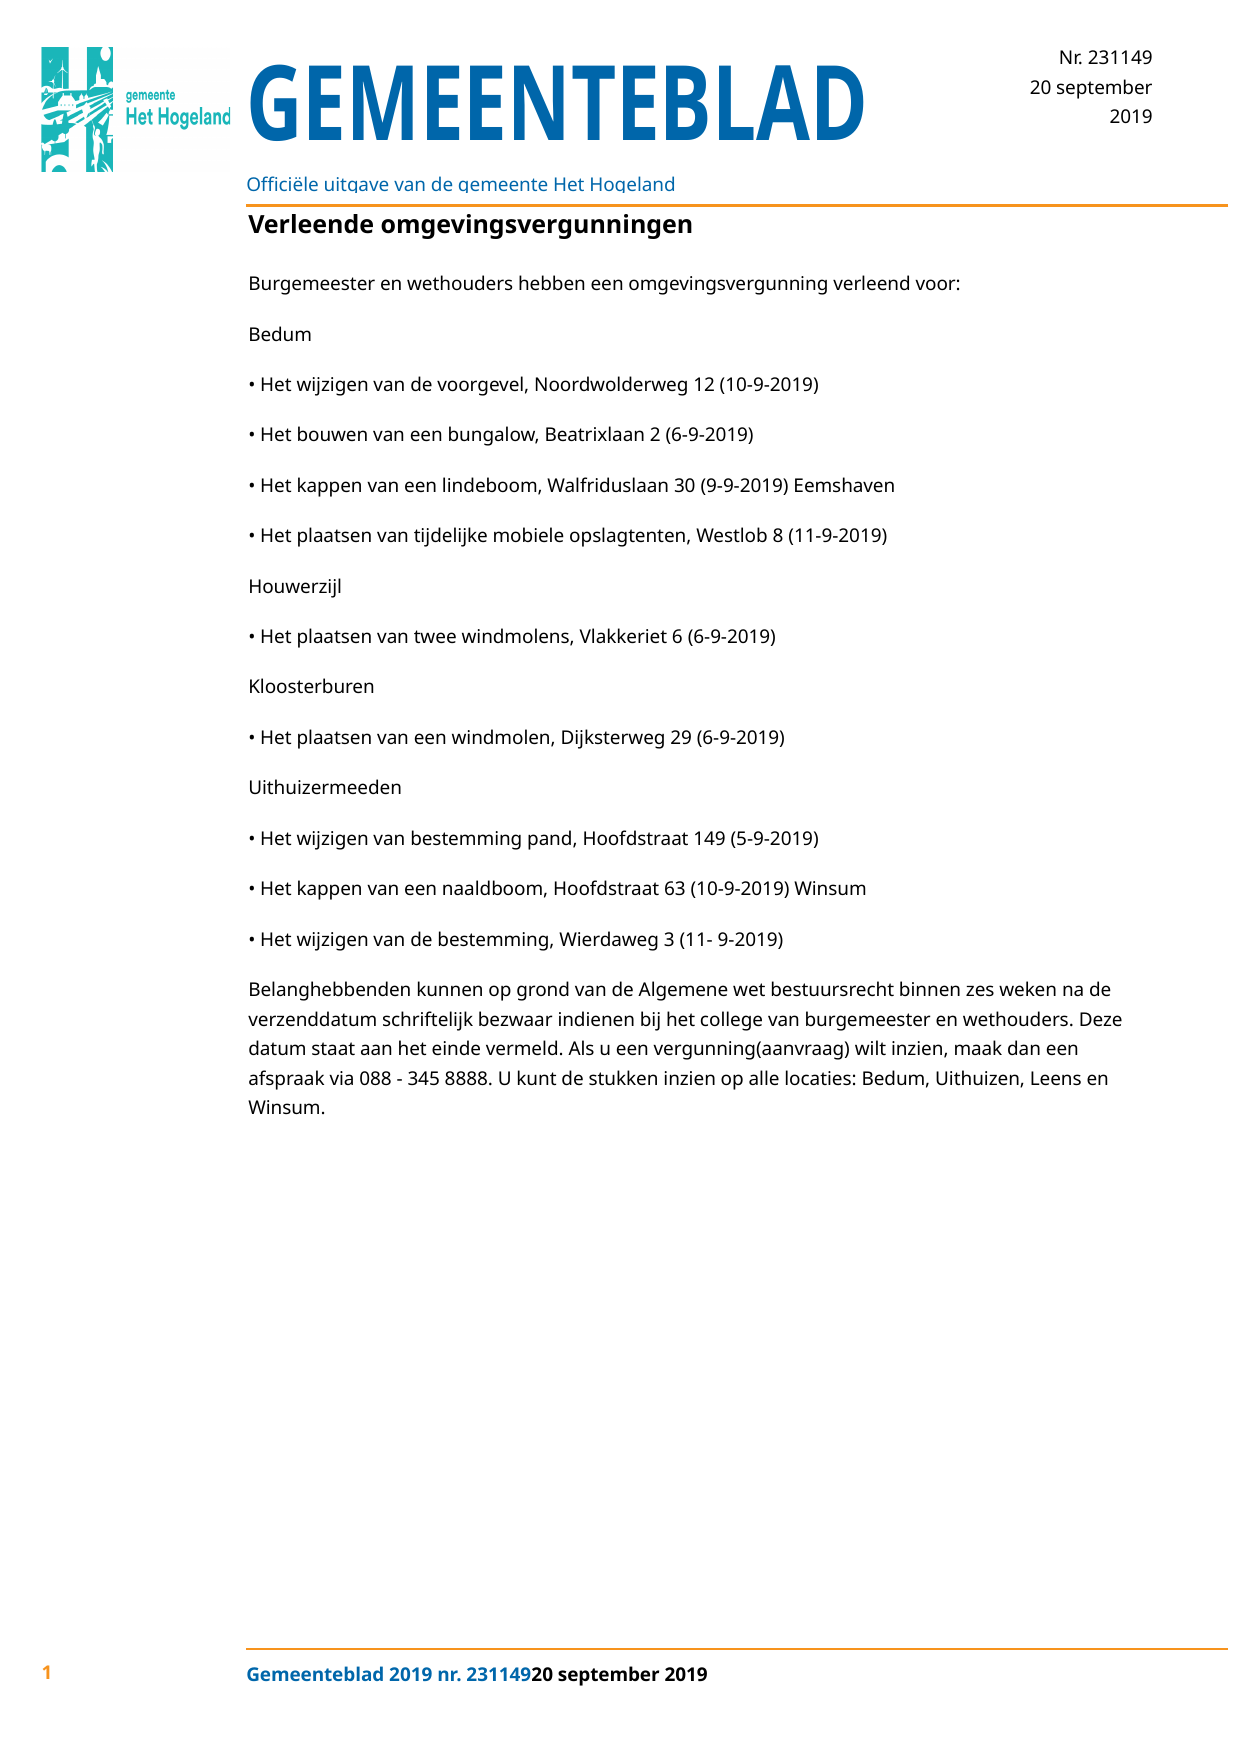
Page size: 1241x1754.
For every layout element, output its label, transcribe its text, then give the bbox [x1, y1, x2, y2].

picture [41, 47, 231, 172]
text Belanghebbenden kunnen op grond van de Algemene wet bestuursrecht binnen zes weken na de verzenddatum schriftelijk bezwaar indienen bij het college van burgemeester en wethouders. Deze datum staat aan het einde vermeld. Als u een vergunning(aanvraag) wilt inzien, maak dan een afspraak via 088 - 345 8888. U kunt de stukken inzien op alle locaties: Bedum, Uithuizen, Leens en Winsum. [248, 976, 1152, 1120]
text • Het plaatsen van een windmolen, Dijksterweg 29 (6-9-2019) [248, 724, 1152, 750]
text Kloosterburen [248, 674, 1152, 699]
text Houwerzijl [248, 573, 1152, 598]
text • Het plaatsen van tijdelijke mobiele opslagtenten, Westlob 8 (11-9-2019) [248, 522, 1152, 548]
text • Het kappen van een naaldboom, Hoofdstraat 63 (10-9-2019) Winsum [248, 875, 1152, 901]
text • Het wijzigen van de bestemming, Wierdaweg 3 (11- 9-2019) [248, 926, 1152, 951]
text • Het wijzigen van de voorgevel, Noordwolderweg 12 (10-9-2019) [248, 371, 1152, 397]
text • Het wijzigen van bestemming pand, Hoofdstraat 149 (5-9-2019) [248, 825, 1152, 851]
text • Het bouwen van een bungalow, Beatrixlaan 2 (6-9-2019) [248, 422, 1152, 447]
text Uithuizermeeden [248, 774, 1152, 800]
text Burgemeester en wethouders hebben een omgevingsvergunning verleend voor: [248, 270, 1152, 296]
text Bedum [248, 321, 1152, 346]
text • Het plaatsen van twee windmolens, Vlakkeriet 6 (6-9-2019) [248, 623, 1152, 649]
text Verleende omgevingsvergunningen [248, 207, 1152, 241]
text • Het kappen van een lindeboom, Walfriduslaan 30 (9-9-2019) Eemshaven [248, 472, 1152, 498]
